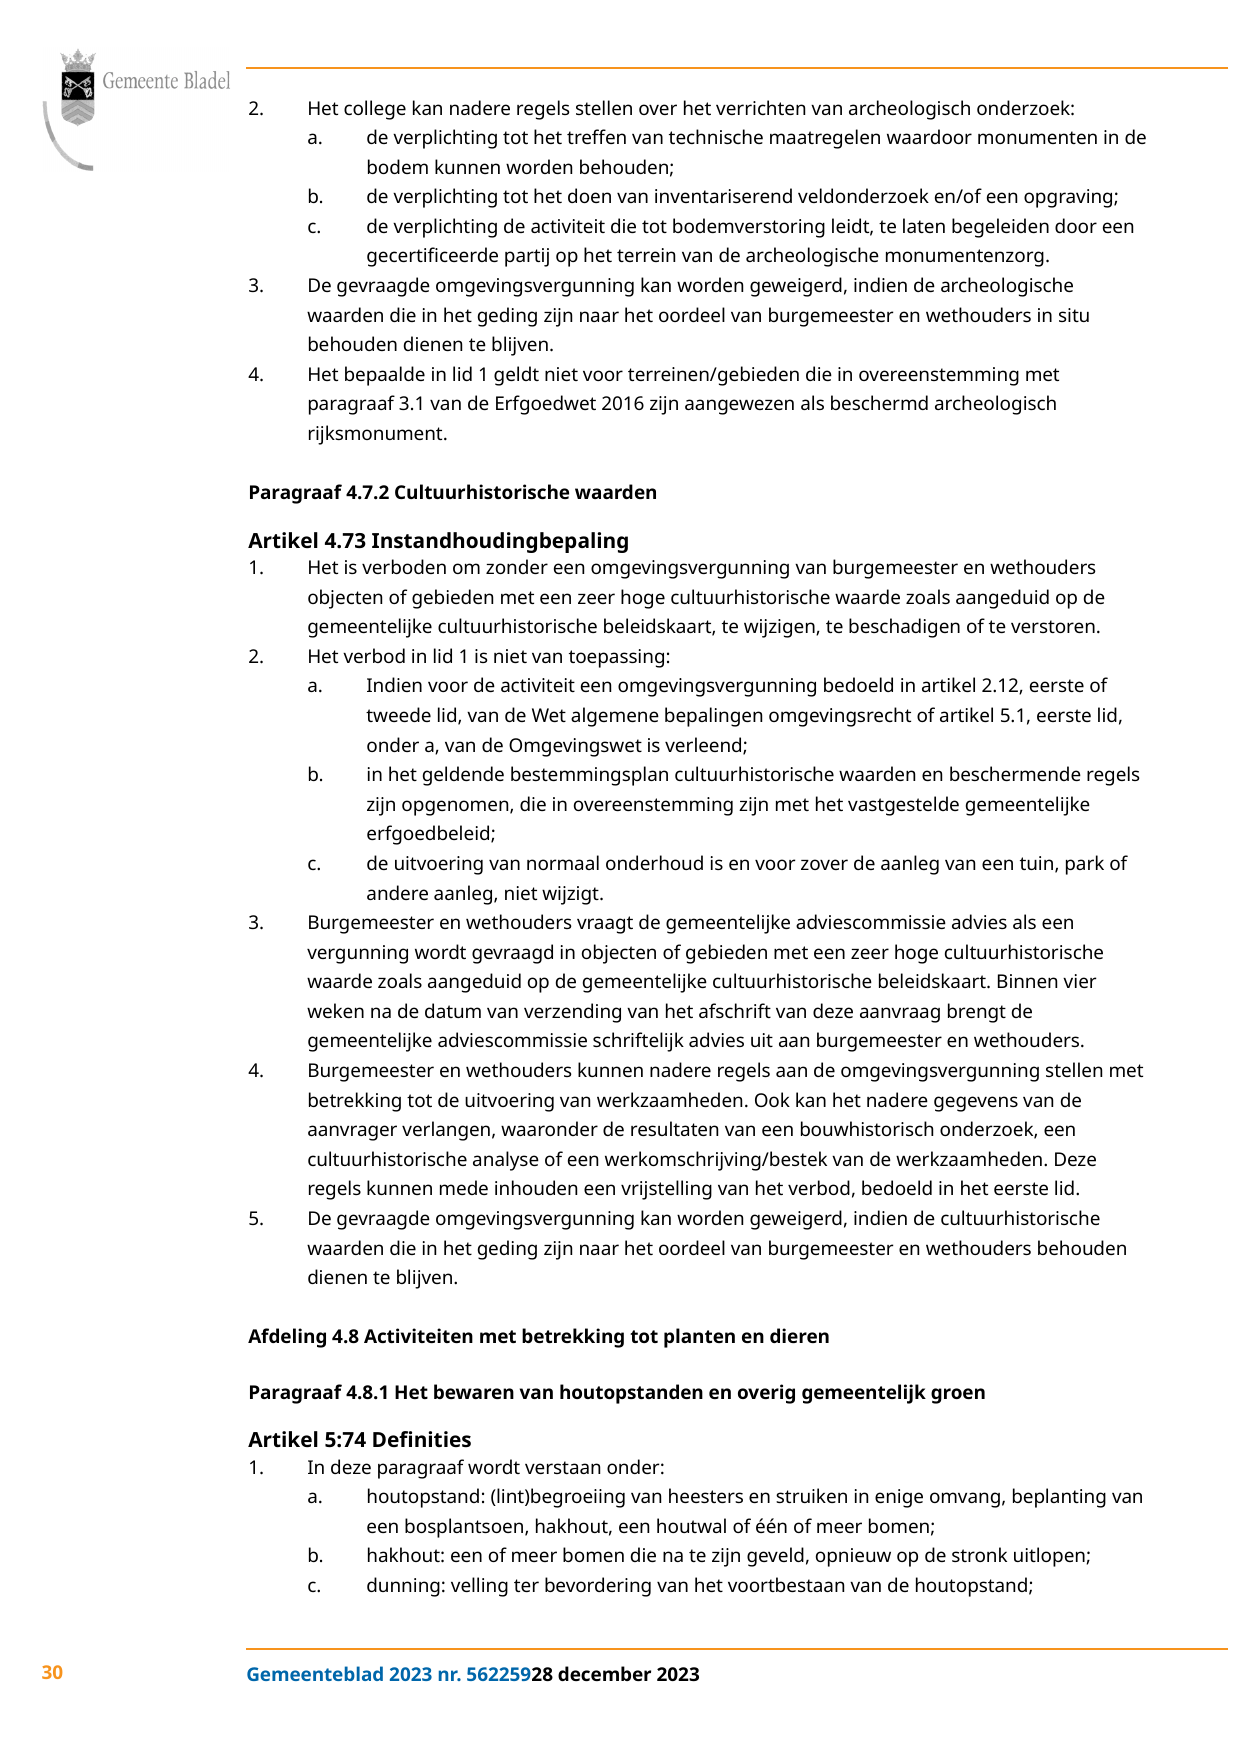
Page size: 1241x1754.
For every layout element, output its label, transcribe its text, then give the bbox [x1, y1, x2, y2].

text Paragraaf 4.7.2 Cultuurhistorische waarden [248, 479, 1152, 505]
list dunning: velling ter bevordering van het voortbestaan van de houtopstand; [307, 1572, 1152, 1598]
list Het college kan nadere regels stellen over het verrichten van archeologisch onderzoek: [248, 95, 1152, 121]
list Indien voor de activiteit een omgevingsvergunning bedoeld in artikel 2.12, eerste of tweede lid, van de Wet algemene bepalingen omgevingsrecht of artikel 5.1, eerste lid, onder a, van de Omgevingswet is verleend; [307, 673, 1152, 758]
text Artikel 5:74 Definities [248, 1425, 1152, 1454]
list de uitvoering van normaal onderhoud is en voor zover de aanleg van een tuin, park of andere aanleg, niet wijzigt. [307, 850, 1152, 906]
list Burgemeester en wethouders kunnen nadere regels aan de omgevingsvergunning stellen met betrekking tot de uitvoering van werkzaamheden. Ook kan het nadere gegevens van de aanvrager verlangen, waaronder de resultaten van een bouwhistorisch onderzoek, een cultuurhistorische analyse of een werkomschrijving/bestek van de werkzaamheden. Deze regels kunnen mede inhouden een vrijstelling van het verbod, bedoeld in het eerste lid. [248, 1057, 1152, 1201]
list De gevraagde omgevingsvergunning kan worden geweigerd, indien de archeologische waarden die in het geding zijn naar het oordeel van burgemeester en wethouders in situ behouden dienen te blijven. [248, 272, 1152, 357]
list de verplichting tot het doen van inventariserend veldonderzoek en/of een opgraving; [307, 183, 1152, 209]
list houtopstand: (lint)begroeiing van heesters en struiken in enige omvang, beplanting van een bosplantsoen, hakhout, een houtwal of één of meer bomen; [307, 1483, 1152, 1539]
list de verplichting tot het treffen van technische maatregelen waardoor monumenten in de bodem kunnen worden behouden; [307, 124, 1152, 180]
list Het is verboden om zonder een omgevingsvergunning van burgemeester en wethouders objecten of gebieden met een zeer hoge cultuurhistorische waarde zoals aangeduid op de gemeentelijke cultuurhistorische beleidskaart, te wijzigen, te beschadigen of te verstoren. [248, 554, 1152, 639]
text Afdeling 4.8 Activiteiten met betrekking tot planten en dieren [248, 1323, 1152, 1349]
text Paragraaf 4.8.1 Het bewaren van houtopstanden en overig gemeentelijk groen [248, 1379, 1152, 1404]
picture [41, 47, 231, 172]
list Het bepaalde in lid 1 geldt niet voor terreinen/gebieden die in overeenstemming met paragraaf 3.1 van de Erfgoedwet 2016 zijn aangewezen als beschermd archeologisch rijksmonument. [248, 361, 1152, 446]
list de verplichting de activiteit die tot bodemverstoring leidt, te laten begeleiden door een gecertificeerde partij op het terrein van de archeologische monumentenzorg. [307, 213, 1152, 268]
list Burgemeester en wethouders vraagt de gemeentelijke adviescommissie advies als een vergunning wordt gevraagd in objecten of gebieden met een zeer hoge cultuurhistorische waarde zoals aangeduid op de gemeentelijke cultuurhistorische beleidskaart. Binnen vier weken na de datum van verzending van het afschrift van deze aanvraag brengt de gemeentelijke adviescommissie schriftelijk advies uit aan burgemeester en wethouders. [248, 909, 1152, 1053]
list In deze paragraaf wordt verstaan onder: [248, 1454, 1152, 1479]
list in het geldende bestemmingsplan cultuurhistorische waarden en beschermende regels zijn opgenomen, die in overeenstemming zijn met het vastgestelde gemeentelijke erfgoedbeleid; [307, 761, 1152, 846]
list hakhout: een of meer bomen die na te zijn geveld, opnieuw op de stronk uitlopen; [307, 1543, 1152, 1568]
list De gevraagde omgevingsvergunning kan worden geweigerd, indien de cultuurhistorische waarden die in het geding zijn naar het oordeel van burgemeester en wethouders behouden dienen te blijven. [248, 1205, 1152, 1290]
text Artikel 4.73 Instandhoudingbepaling [248, 526, 1152, 554]
list Het verbod in lid 1 is niet van toepassing: [248, 643, 1152, 669]
